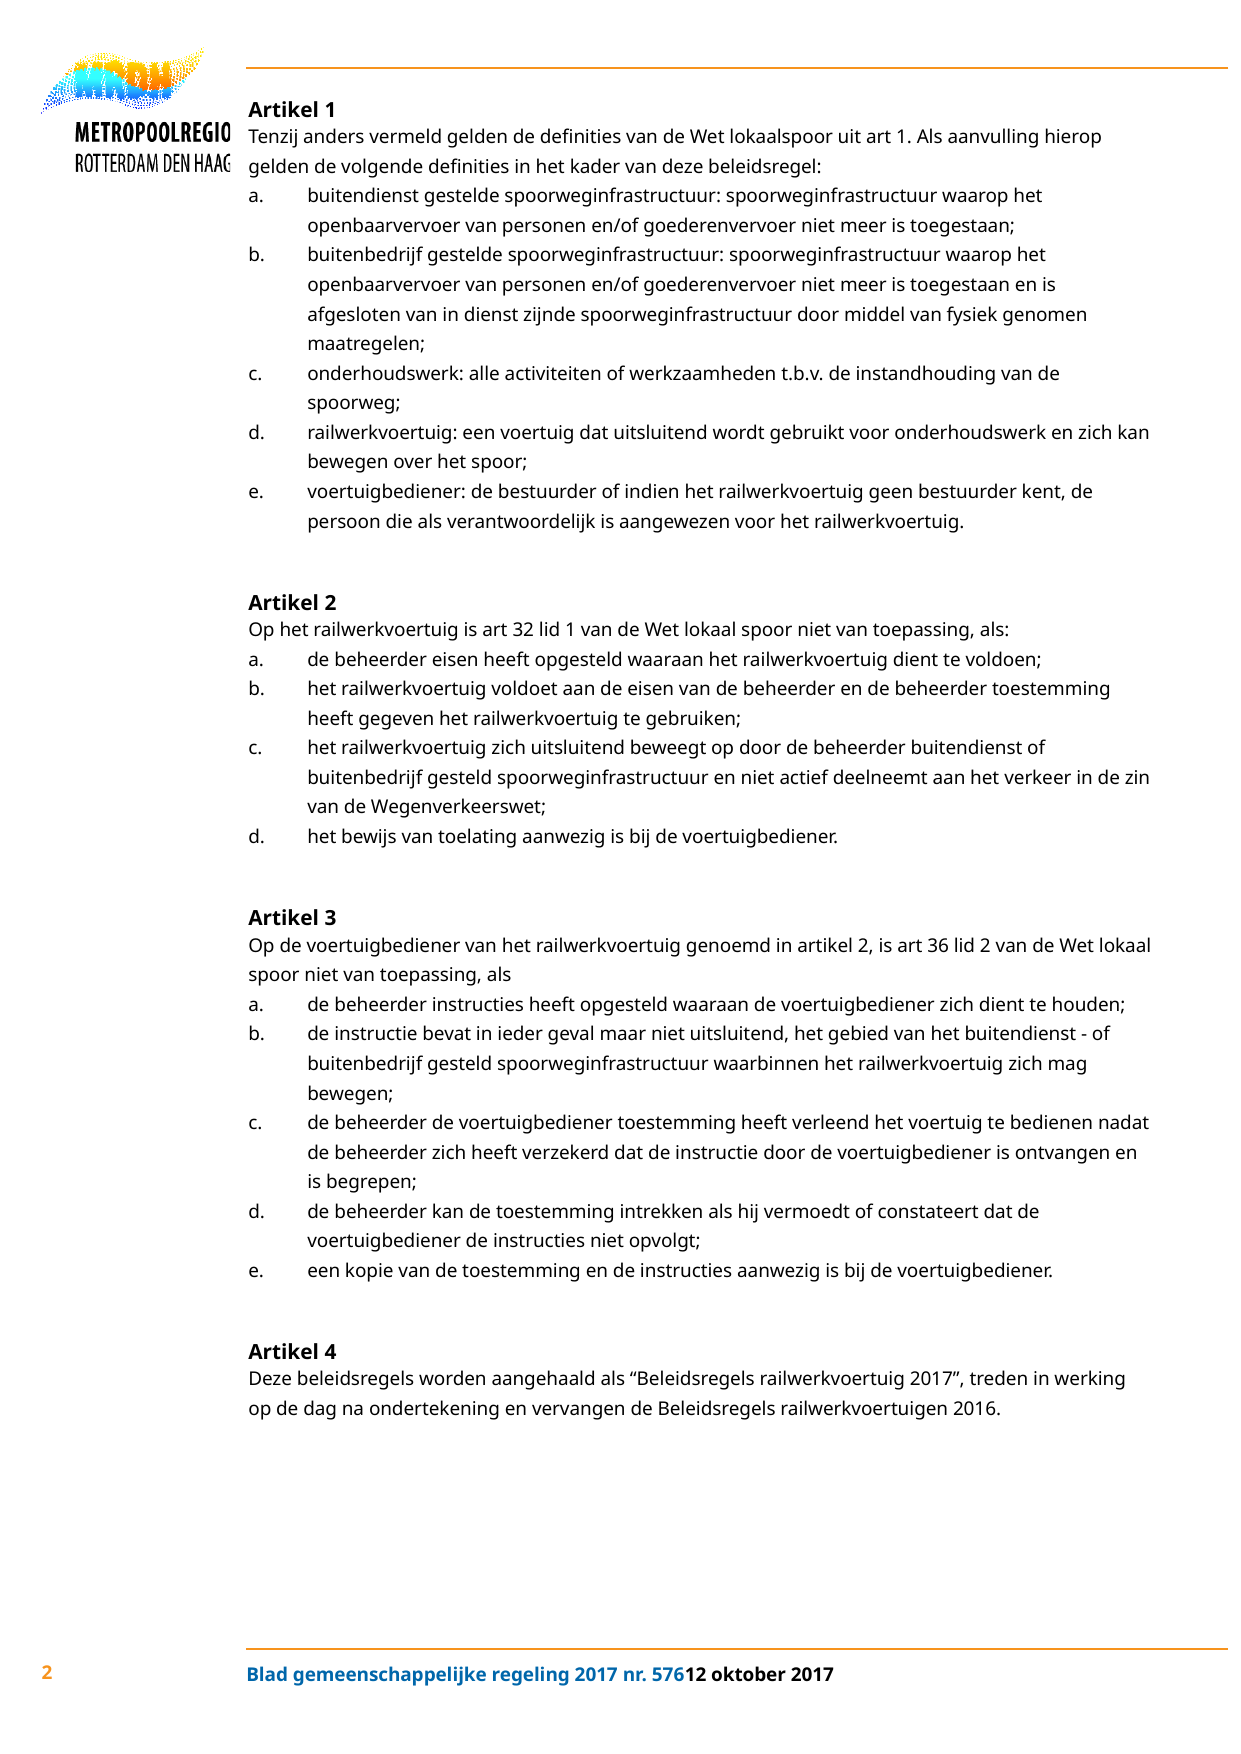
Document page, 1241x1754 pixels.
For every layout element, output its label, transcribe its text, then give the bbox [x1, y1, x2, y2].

text Tenzij anders vermeld gelden de definities van de Wet lokaalspoor uit art 1. Als aanvulling hierop gelden de volgende definities in het kader van deze beleidsregel: [248, 123, 1152, 178]
list de instructie bevat in ieder geval maar niet uitsluitend, het gebied van het buitendienst - of buitenbedrijf gesteld spoorweginfrastructuur waarbinnen het railwerkvoertuig zich mag bewegen; [248, 1021, 1152, 1105]
text Artikel 4 [248, 1337, 1152, 1366]
list onderhoudswerk: alle activiteiten of werkzaamheden t.b.v. de instandhouding van de spoorweg; [248, 360, 1152, 415]
list buitenbedrijf gestelde spoorweginfrastructuur: spoorweginfrastructuur waarop het openbaarvervoer van personen en/of goederenvervoer niet meer is toegestaan en is afgesloten van in dienst zijnde spoorweginfrastructuur door middel van fysiek genomen maatregelen; [248, 242, 1152, 356]
list buitendienst gestelde spoorweginfrastructuur: spoorweginfrastructuur waarop het openbaarvervoer van personen en/of goederenvervoer niet meer is toegestaan; [248, 182, 1152, 238]
text Op de voertuigbediener van het railwerkvoertuig genoemd in artikel 2, is art 36 lid 2 van de Wet lokaal spoor niet van toepassing, als [248, 932, 1152, 987]
list de beheerder eisen heeft opgesteld waaraan het railwerkvoertuig dient te voldoen; [248, 646, 1152, 672]
list de beheerder instructies heeft opgesteld waaraan de voertuigbediener zich dient te houden; [248, 991, 1152, 1017]
list de beheerder de voertuigbediener toestemming heeft verleend het voertuig te bedienen nadat de beheerder zich heeft verzekerd dat de instructie door de voertuigbediener is ontvangen en is begrepen; [248, 1109, 1152, 1194]
text Artikel 2 [248, 588, 1152, 616]
text Artikel 1 [248, 95, 1152, 123]
list voertuigbediener: de bestuurder of indien het railwerkvoertuig geen bestuurder kent, de persoon die als verantwoordelijk is aangewezen voor het railwerkvoertuig. [248, 478, 1152, 533]
picture [41, 47, 231, 172]
list een kopie van de toestemming en de instructies aanwezig is bij de voertuigbediener. [248, 1257, 1152, 1283]
text Deze beleidsregels worden aangehaald als “Beleidsregels railwerkvoertuig 2017”, treden in werking op de dag na ondertekening en vervangen de Beleidsregels railwerkvoertuigen 2016. [248, 1366, 1152, 1421]
list het railwerkvoertuig voldoet aan de eisen van de beheerder en de beheerder toestemming heeft gegeven het railwerkvoertuig te gebruiken; [248, 675, 1152, 731]
list de beheerder kan de toestemming intrekken als hij vermoedt of constateert dat de voertuigbediener de instructies niet opvolgt; [248, 1198, 1152, 1253]
list railwerkvoertuig: een voertuig dat uitsluitend wordt gebruikt voor onderhoudswerk en zich kan bewegen over het spoor; [248, 419, 1152, 474]
text Artikel 3 [248, 903, 1152, 932]
text Op het railwerkvoertuig is art 32 lid 1 van de Wet lokaal spoor niet van toepassing, als: [248, 616, 1152, 642]
list het bewijs van toelating aanwezig is bij de voertuigbediener. [248, 823, 1152, 849]
list het railwerkvoertuig zich uitsluitend beweegt op door de beheerder buitendienst of buitenbedrijf gesteld spoorweginfrastructuur en niet actief deelneemt aan het verkeer in de zin van de Wegenverkeerswet; [248, 734, 1152, 819]
